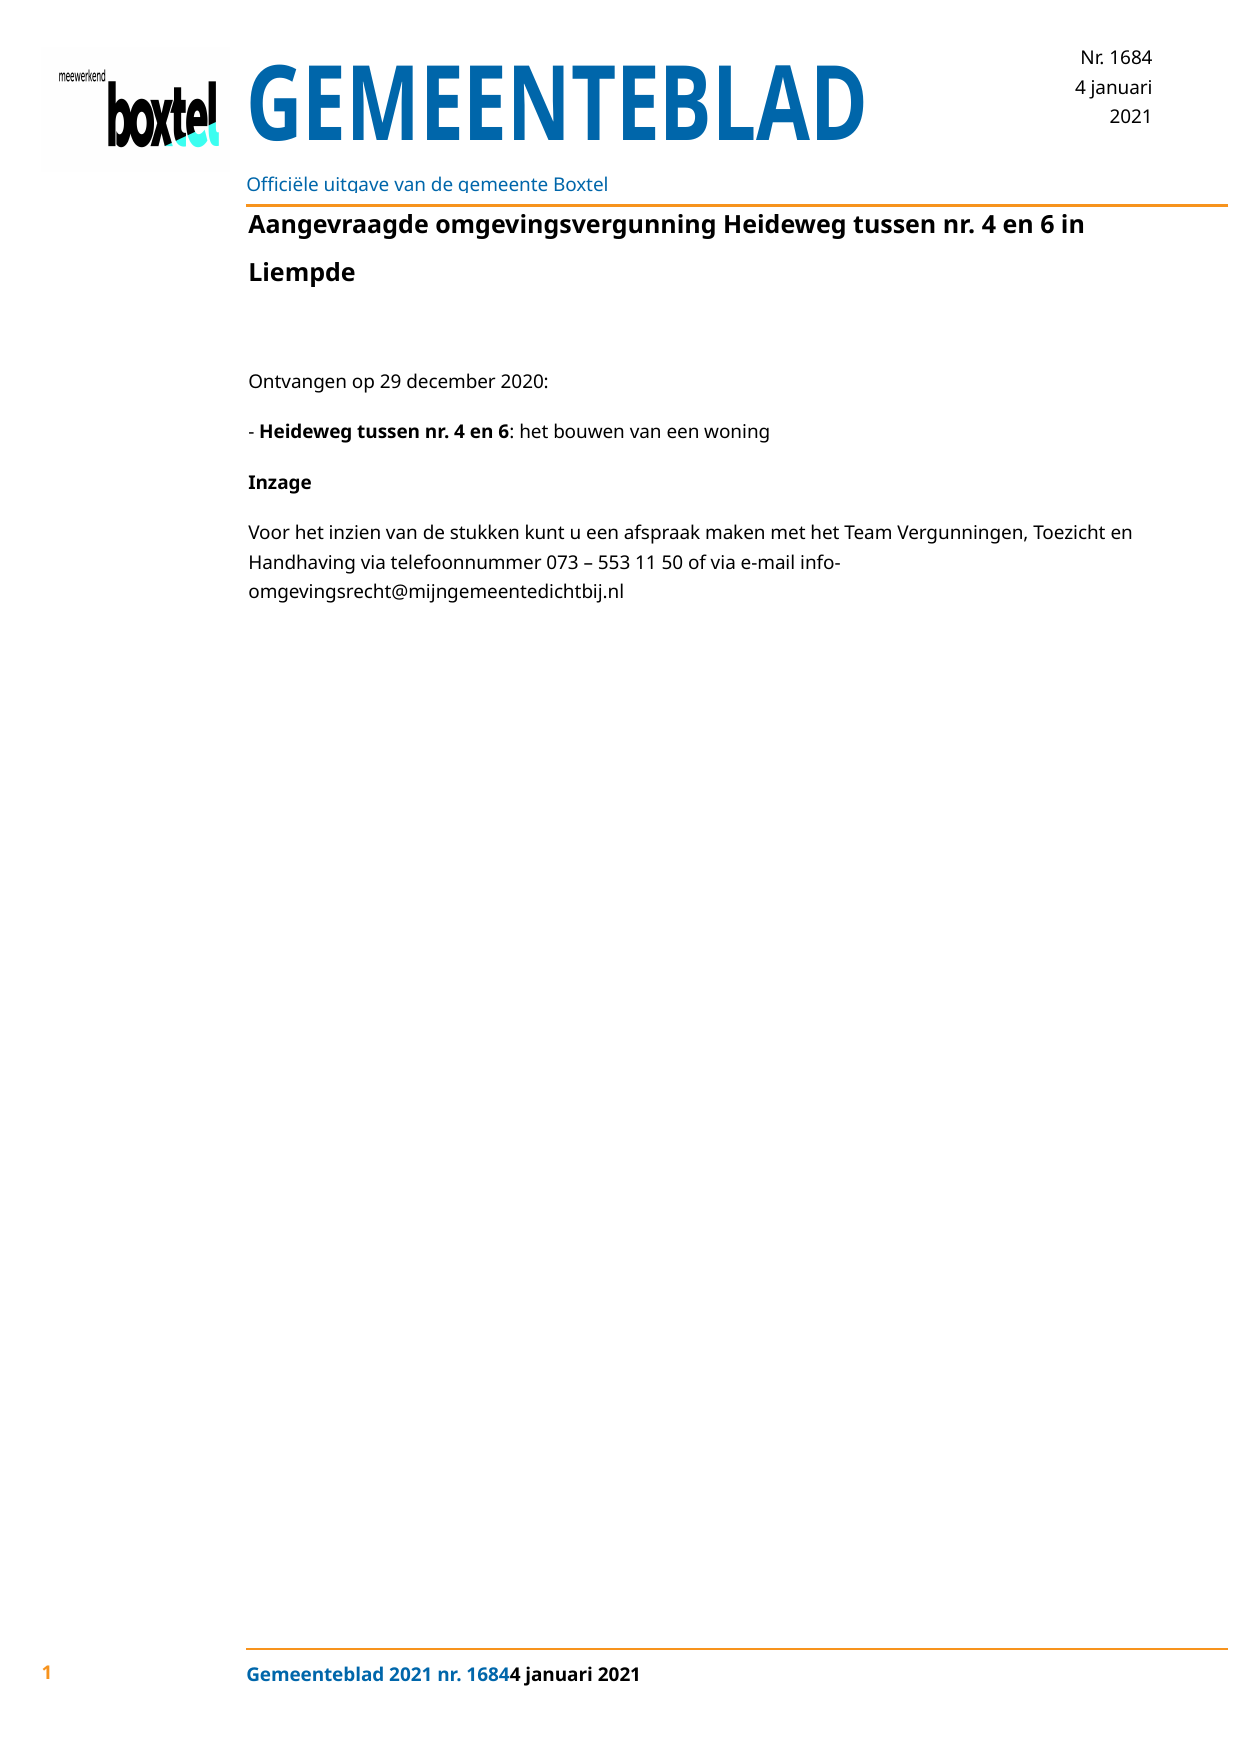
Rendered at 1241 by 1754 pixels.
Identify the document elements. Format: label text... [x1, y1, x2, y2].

text Aangevraagde omgevingsvergunning Heideweg tussen nr. 4 en 6 in Liempde [248, 207, 1152, 288]
text - Heideweg tussen nr. 4 en 6: het bouwen van een woning [248, 419, 1152, 444]
text Ontvangen op 29 december 2020: [248, 368, 1152, 394]
text Inzage [248, 469, 1152, 495]
text Voor het inzien van de stukken kunt u een afspraak maken met het Team Vergunningen, Toezicht en Handhaving via telefoonnummer 073 – 553 11 50 of via e-mail info-omgevingsrecht@mijngemeentedichtbij.nl [248, 519, 1152, 604]
picture [41, 47, 231, 172]
